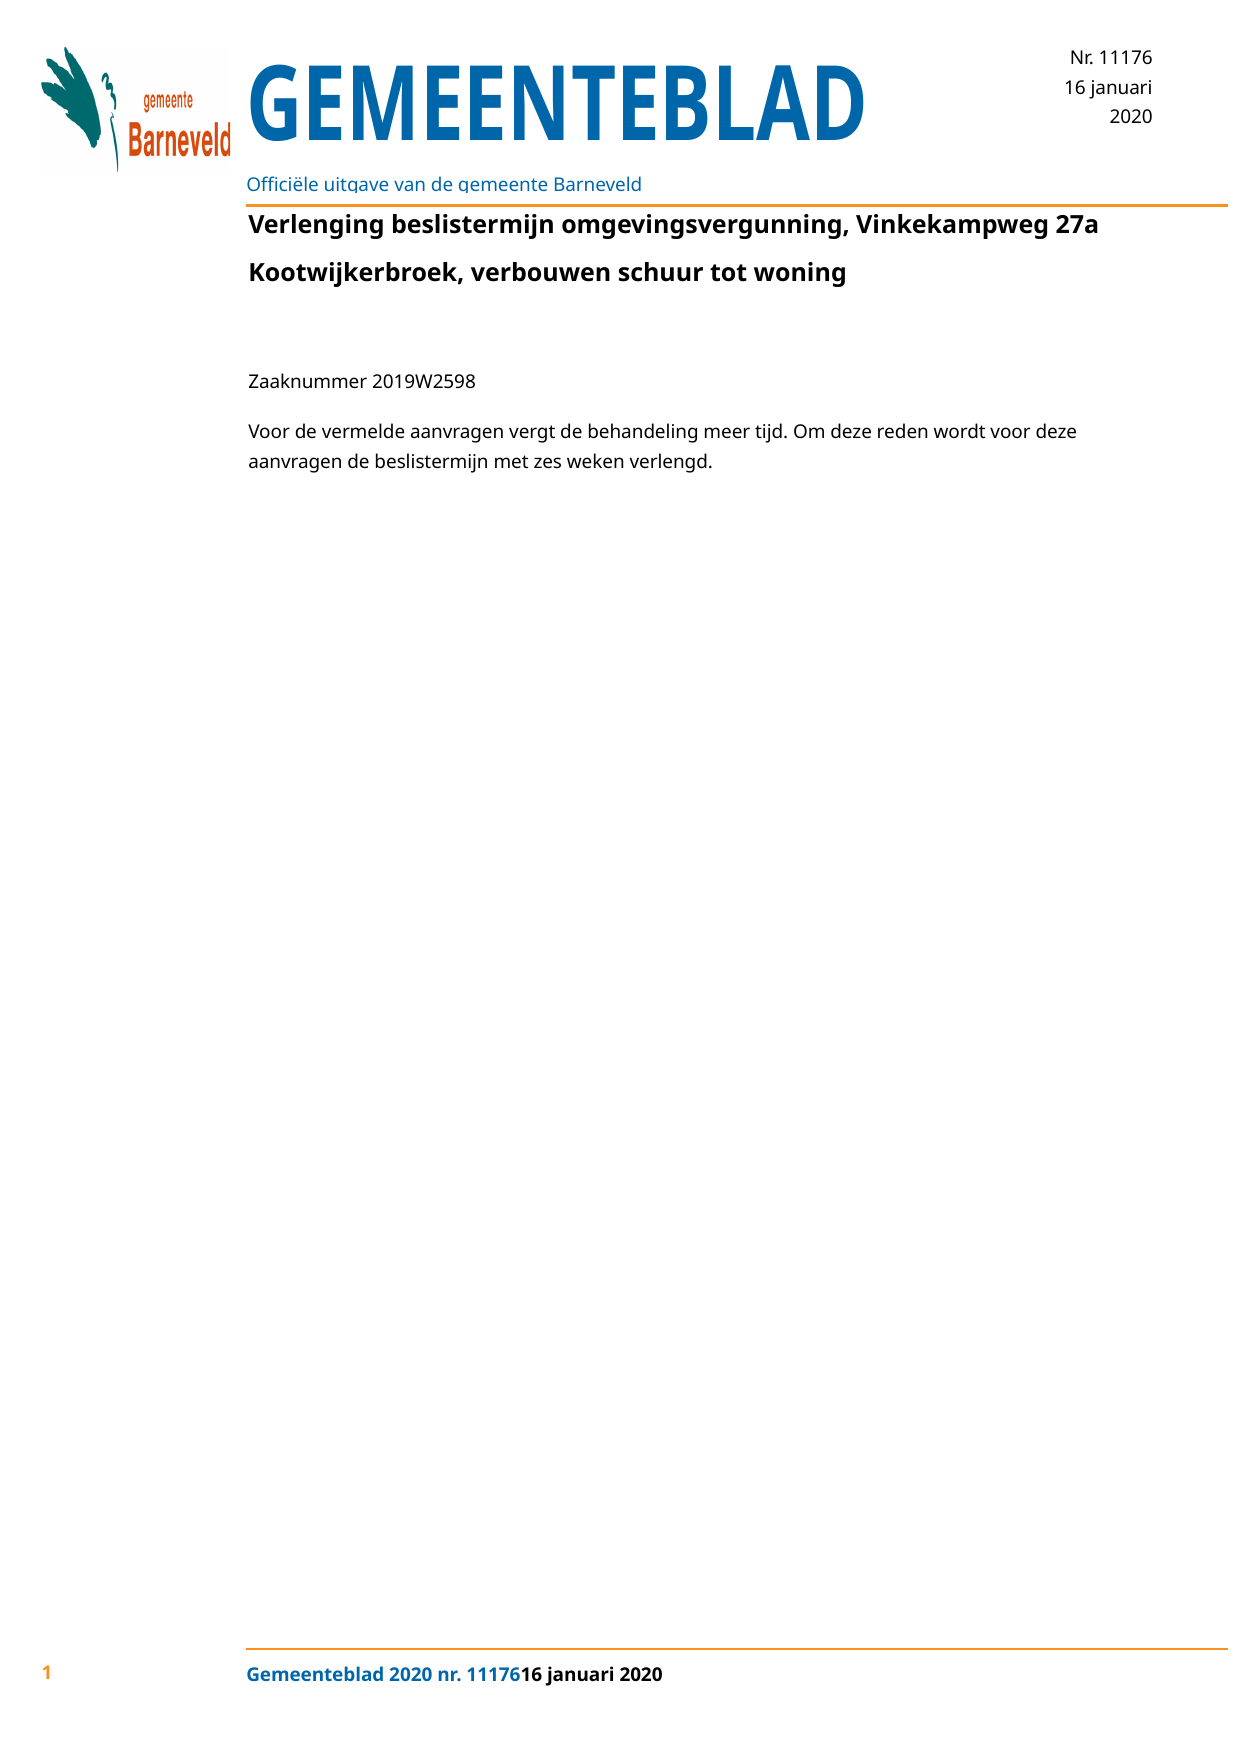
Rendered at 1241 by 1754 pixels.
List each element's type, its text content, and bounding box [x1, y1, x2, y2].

picture [41, 47, 231, 172]
text Voor de vermelde aanvragen vergt de behandeling meer tijd. Om deze reden wordt voor deze aanvragen de beslistermijn met zes weken verlengd. [248, 419, 1152, 474]
text Zaaknummer 2019W2598 [248, 368, 1152, 394]
text Verlenging beslistermijn omgevingsvergunning, Vinkekampweg 27a Kootwijkerbroek, verbouwen schuur tot woning [248, 207, 1152, 288]
